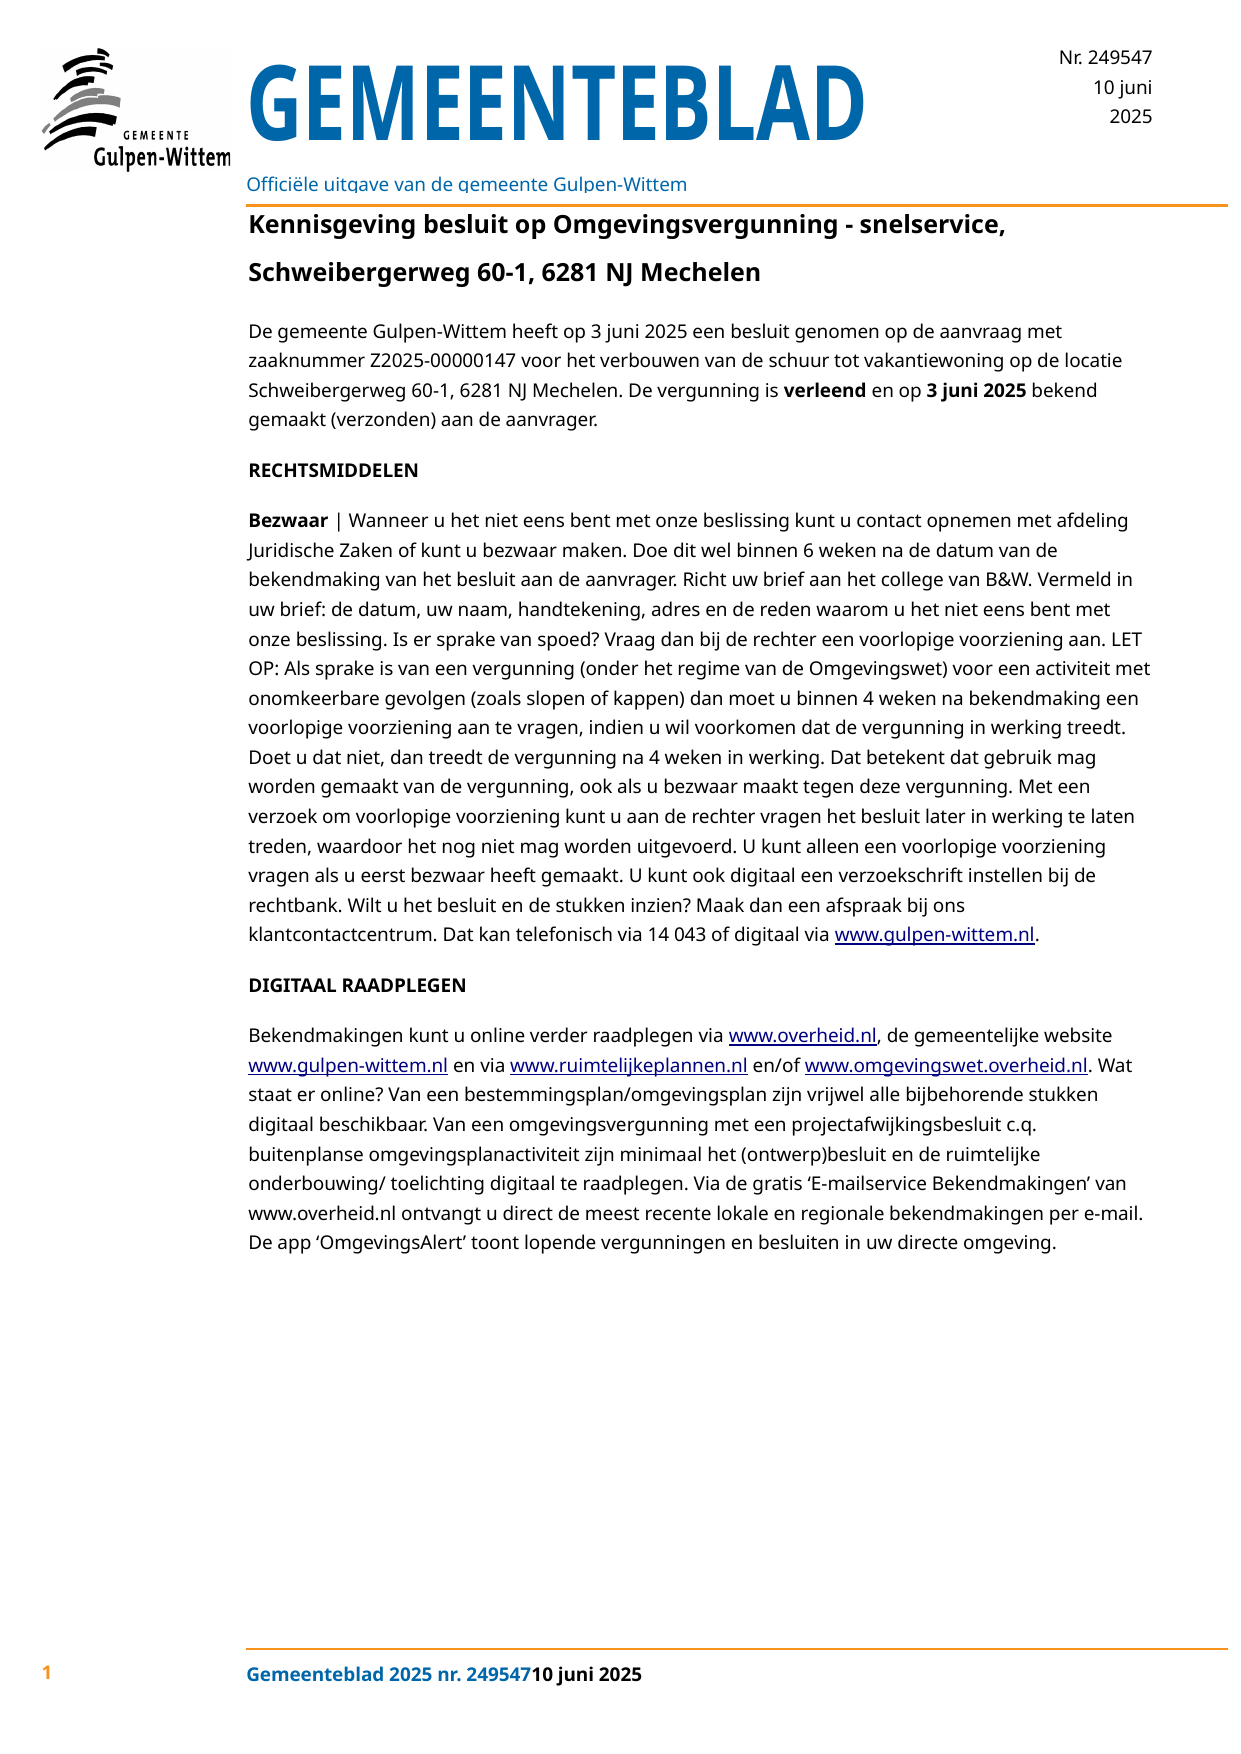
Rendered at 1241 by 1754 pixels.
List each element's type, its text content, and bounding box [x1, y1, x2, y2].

text Kennisgeving besluit op Omgevingsvergunning - snelservice, Schweibergerweg 60-1, 6281 NJ Mechelen [248, 207, 1152, 288]
text Bezwaar | Wanneer u het niet eens bent met onze beslissing kunt u contact opnemen met afdeling Juridische Zaken of kunt u bezwaar maken. Doe dit wel binnen 6 weken na de datum van de bekendmaking van het besluit aan de aanvrager. Richt uw brief aan het college van B&W. Vermeld in uw brief: de datum, uw naam, handtekening, adres en de reden waarom u het niet eens bent met onze beslissing. Is er sprake van spoed? Vraag dan bij de rechter een voorlopige voorziening aan. LET OP: Als sprake is van een vergunning (onder het regime van de Omgevingswet) voor een activiteit met onomkeerbare gevolgen (zoals slopen of kappen) dan moet u binnen 4 weken na bekendmaking een voorlopige voorziening aan te vragen, indien u wil voorkomen dat de vergunning in werking treedt. Doet u dat niet, dan treedt de vergunning na 4 weken in werking. Dat betekent dat gebruik mag worden gemaakt van de vergunning, ook als u bezwaar maakt tegen deze vergunning. Met een verzoek om voorlopige voorziening kunt u aan de rechter vragen het besluit later in werking te laten treden, waardoor het nog niet mag worden uitgevoerd. U kunt alleen een voorlopige voorziening vragen als u eerst bezwaar heeft gemaakt. U kunt ook digitaal een verzoekschrift instellen bij de rechtbank. Wilt u het besluit en de stukken inzien? Maak dan een afspraak bij ons klantcontactcentrum. Dat kan telefonisch via 14 043 of digitaal via www.gulpen-wittem.nl. [248, 507, 1152, 947]
text RECHTSMIDDELEN [248, 457, 1152, 483]
text Bekendmakingen kunt u online verder raadplegen via www.overheid.nl, de gemeentelijke website www.gulpen-wittem.nl en via www.ruimtelijkeplannen.nl en/of www.omgevingswet.overheid.nl. Wat staat er online? Van een bestemmingsplan/omgevingsplan zijn vrijwel alle bijbehorende stukken digitaal beschikbaar. Van een omgevingsvergunning met een projectafwijkingsbesluit c.q. buitenplanse omgevingsplanactiviteit zijn minimaal het (ontwerp)besluit en de ruimtelijke onderbouwing/ toelichting digitaal te raadplegen. Via de gratis ‘E-mailservice Bekendmakingen’ van www.overheid.nl ontvangt u direct de meest recente lokale en regionale bekendmakingen per e-mail. De app ‘OmgevingsAlert’ toont lopende vergunningen en besluiten in uw directe omgeving. [248, 1022, 1152, 1255]
text DIGITAAL RAADPLEGEN [248, 972, 1152, 998]
text De gemeente Gulpen-Wittem heeft op 3 juni 2025 een besluit genomen op de aanvraag met zaaknummer Z2025-00000147 voor het verbouwen van de schuur tot vakantiewoning op de locatie Schweibergerweg 60-1, 6281 NJ Mechelen. De vergunning is verleend en op 3 juni 2025 bekend gemaakt (verzonden) aan de aanvrager. [248, 318, 1152, 432]
picture [41, 47, 231, 172]
